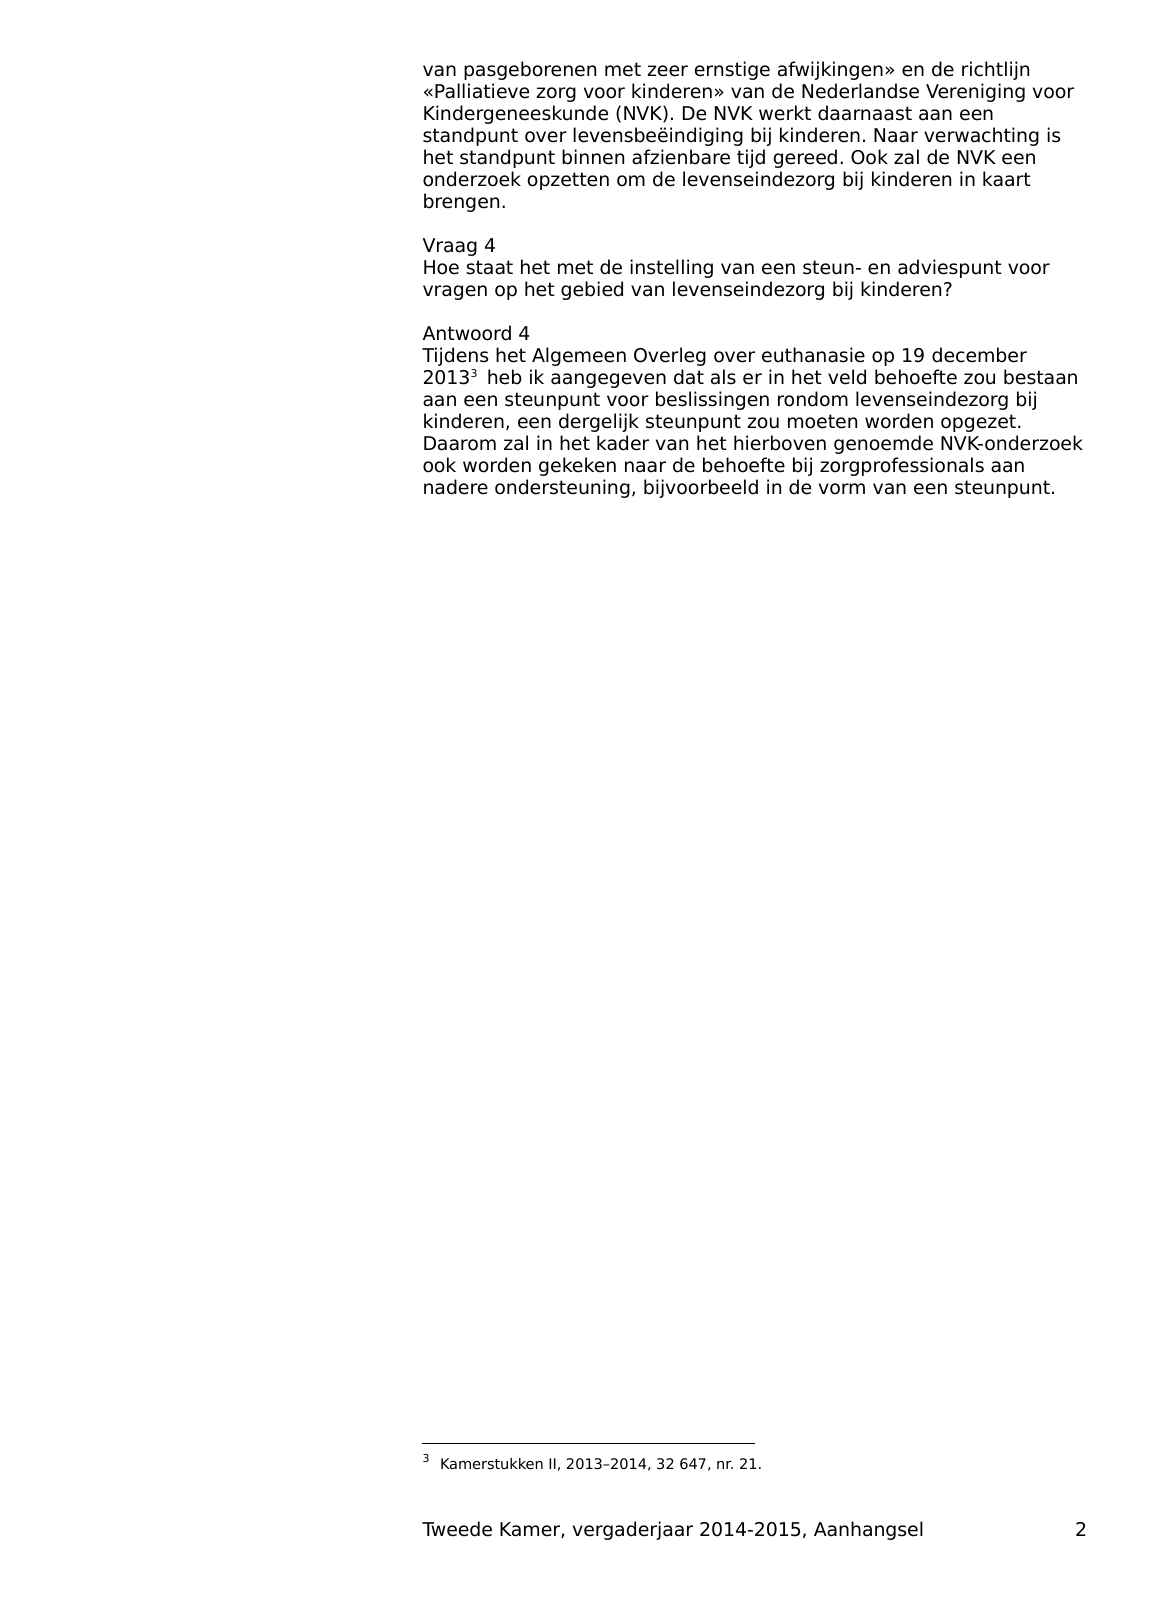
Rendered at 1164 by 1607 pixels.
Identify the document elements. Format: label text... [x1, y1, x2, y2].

text Tijdens het Algemeen Overleg over euthanasie op 19 december 2013 heb ik aangegeven dat als er in het veld behoefte zou bestaan aan een steunpunt voor beslissingen rondom levenseindezorg bij kinderen, een dergelijk steunpunt zou moeten worden opgezet. Daarom zal in het kader van het hierboven genoemde NVK-onderzoek ook worden gekeken naar de behoefte bij zorgprofessionals aan nadere ondersteuning, bijvoorbeeld in de vorm van een steunpunt. [422, 345, 1087, 499]
text Antwoord 4 [422, 323, 1087, 345]
text Hoe staat het met de instelling van een steun- en adviespunt voor vragen op het gebied van levenseindezorg bij kinderen? [422, 257, 1087, 301]
text Kamerstukken II, 2013–2014, 32 647, nr. 21. [422, 1452, 1087, 1474]
text Vraag 4 [422, 235, 1087, 257]
text van pasgeborenen met zeer ernstige afwijkingen» en de richtlijn «Palliatieve zorg voor kinderen» van de Nederlandse Vereniging voor Kindergeneeskunde (NVK). De NVK werkt daarnaast aan een standpunt over levensbeëindiging bij kinderen. Naar verwachting is het standpunt binnen afzienbare tijd gereed. Ook zal de NVK een onderzoek opzetten om de levenseindezorg bij kinderen in kaart brengen. [422, 59, 1087, 213]
